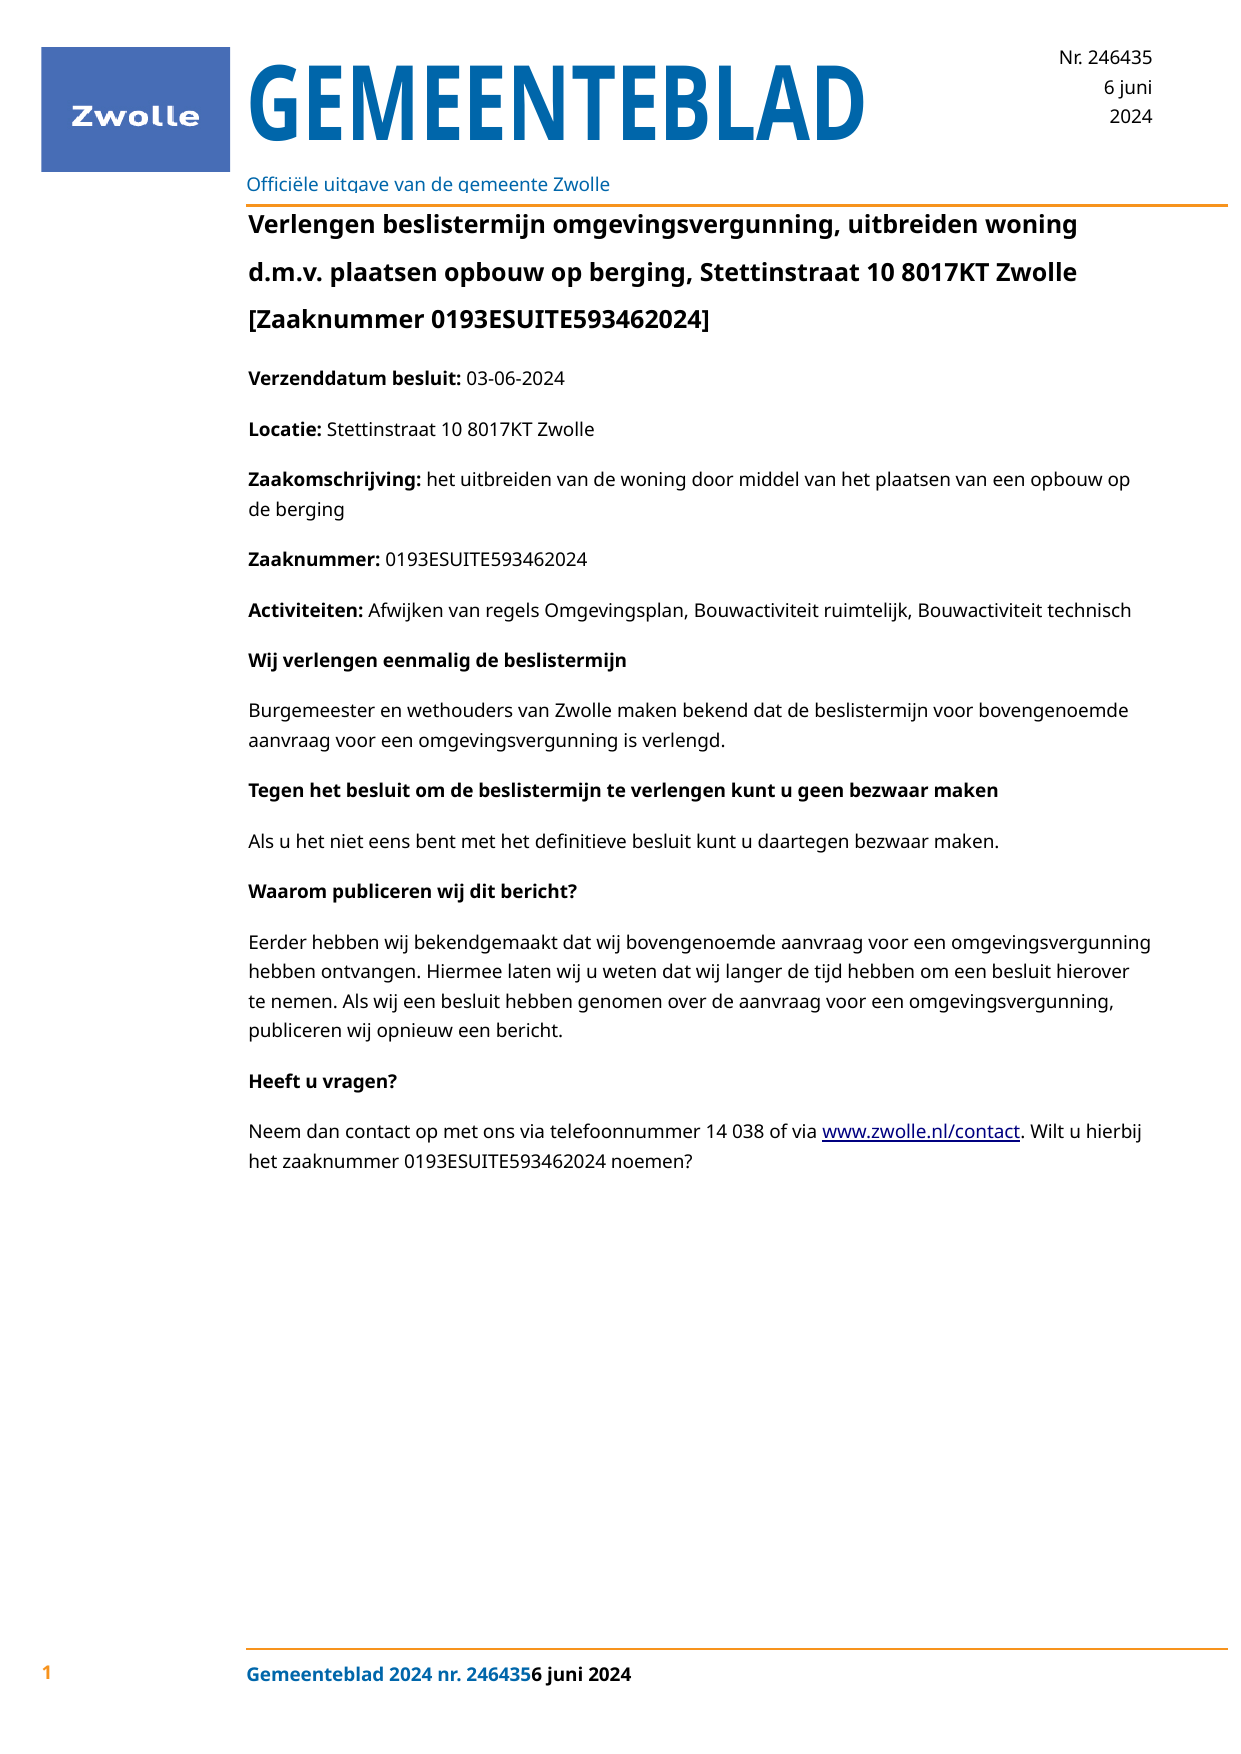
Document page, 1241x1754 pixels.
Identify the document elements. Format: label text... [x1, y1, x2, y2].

text Heeft u vragen? [248, 1068, 1152, 1094]
text Activiteiten: Afwijken van regels Omgevingsplan, Bouwactiviteit ruimtelijk, Bouwactiviteit technisch [248, 597, 1152, 622]
text Eerder hebben wij bekendgemaakt dat wij bovengenoemde aanvraag voor een omgevingsvergunning hebben ontvangen. Hiermee laten wij u weten dat wij langer de tijd hebben om een besluit hierover te nemen. Als wij een besluit hebben genomen over de aanvraag voor een omgevingsvergunning, publiceren wij opnieuw een bericht. [248, 929, 1152, 1043]
text Tegen het besluit om de beslistermijn te verlengen kunt u geen bezwaar maken [248, 778, 1152, 803]
text Burgemeester en wethouders van Zwolle maken bekend dat de beslistermijn voor bovengenoemde aanvraag voor een omgevingsvergunning is verlengd. [248, 698, 1152, 753]
text Verlengen beslistermijn omgevingsvergunning, uitbreiden woning d.m.v. plaatsen opbouw op berging, Stettinstraat 10 8017KT Zwolle [Zaaknummer 0193ESUITE593462024] [248, 207, 1152, 336]
picture [41, 47, 231, 172]
text Neem dan contact op met ons via telefoonnummer 14 038 of via www.zwolle.nl/contact. Wilt u hierbij het zaaknummer 0193ESUITE593462024 noemen? [248, 1118, 1152, 1174]
text Waarom publiceren wij dit bericht? [248, 878, 1152, 904]
text Wij verlengen eenmalig de beslistermijn [248, 647, 1152, 673]
text Zaaknummer: 0193ESUITE593462024 [248, 546, 1152, 572]
text Zaakomschrijving: het uitbreiden van de woning door middel van het plaatsen van een opbouw op de berging [248, 466, 1152, 522]
text Locatie: Stettinstraat 10 8017KT Zwolle [248, 416, 1152, 442]
text Verzenddatum besluit: 03-06-2024 [248, 366, 1152, 391]
text Als u het niet eens bent met het definitieve besluit kunt u daartegen bezwaar maken. [248, 828, 1152, 854]
